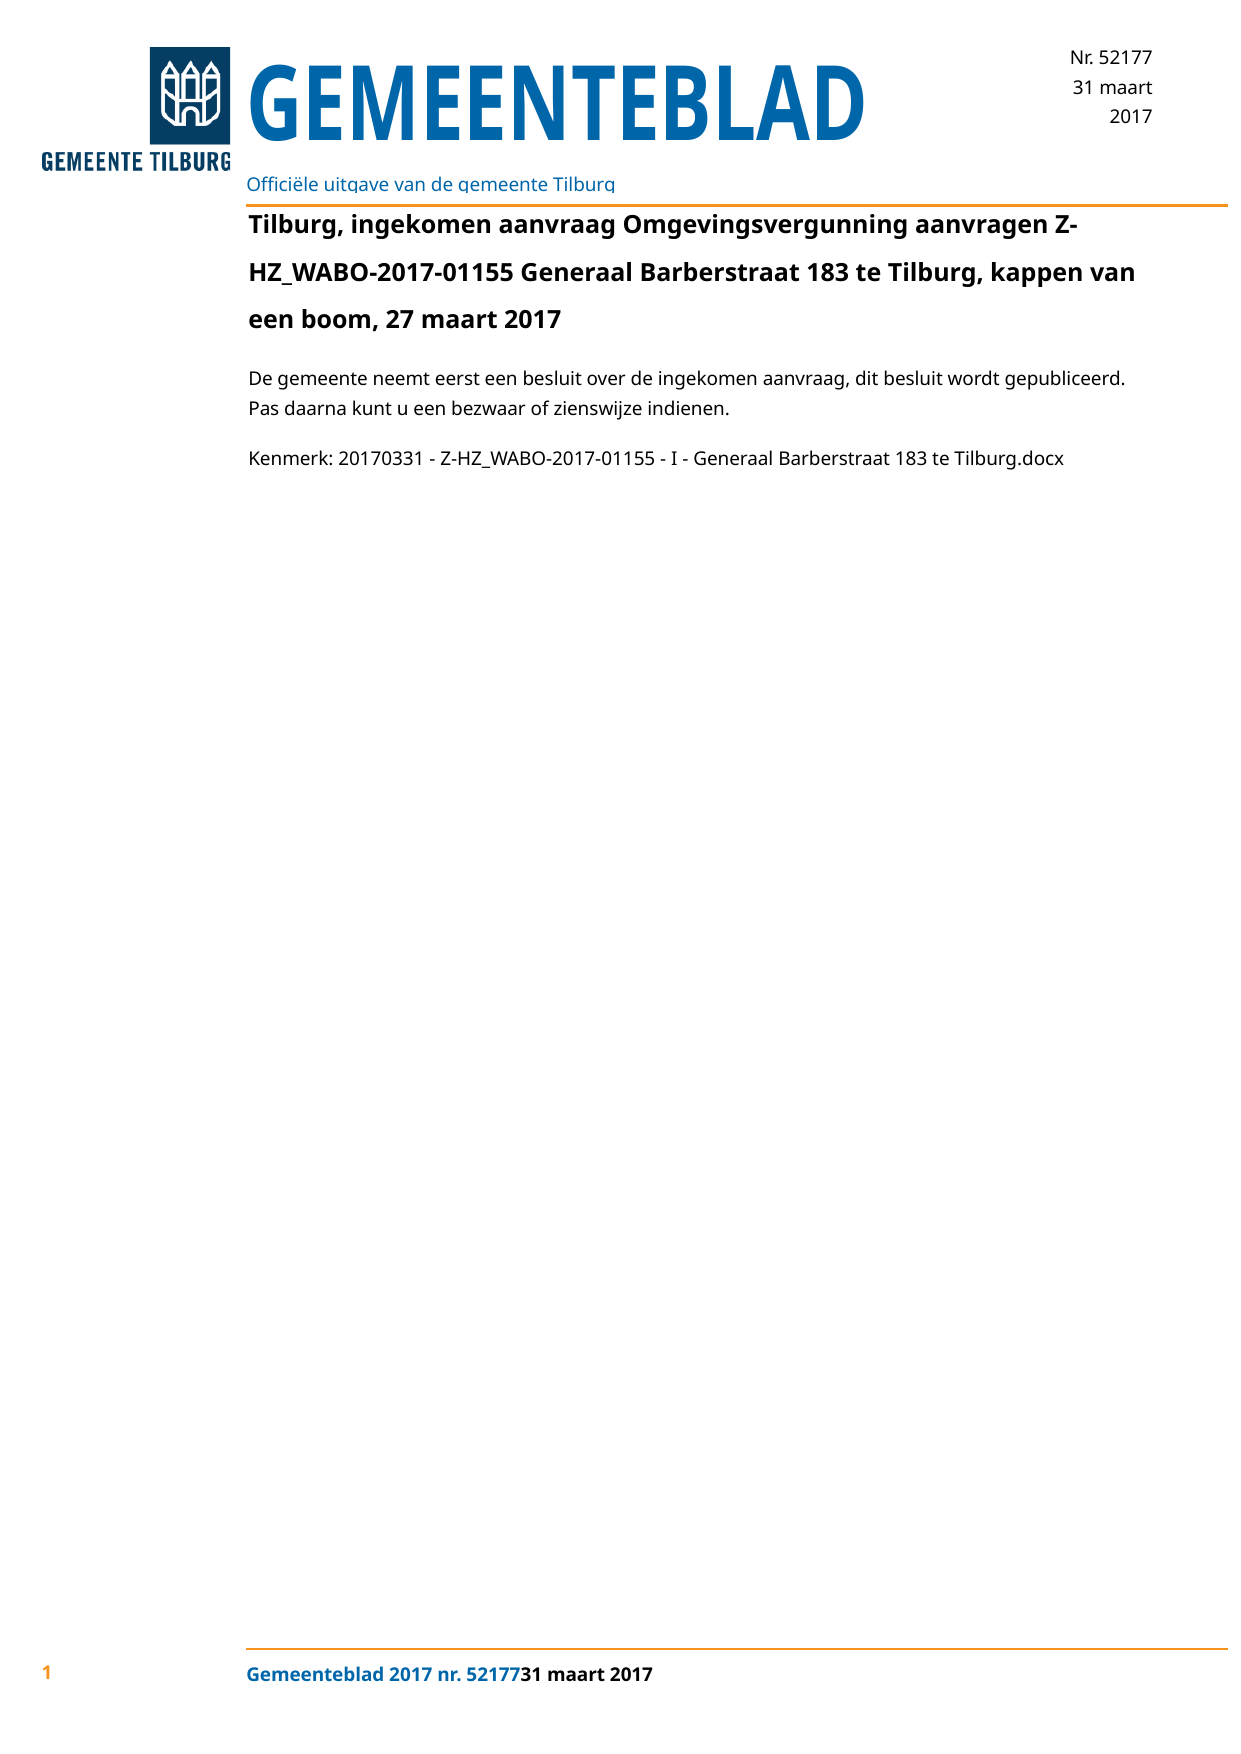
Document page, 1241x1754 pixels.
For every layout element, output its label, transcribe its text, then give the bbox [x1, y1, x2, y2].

text De gemeente neemt eerst een besluit over de ingekomen aanvraag, dit besluit wordt gepubliceerd. Pas daarna kunt u een bezwaar of zienswijze indienen. [248, 366, 1152, 421]
text Kenmerk: 20170331 - Z-HZ_WABO-2017-01155 - I - Generaal Barberstraat 183 te Tilburg.docx [248, 446, 1152, 471]
picture [41, 47, 231, 172]
text Tilburg, ingekomen aanvraag Omgevingsvergunning aanvragen Z-HZ_WABO-2017-01155 Generaal Barberstraat 183 te Tilburg, kappen van een boom, 27 maart 2017 [248, 207, 1152, 336]
